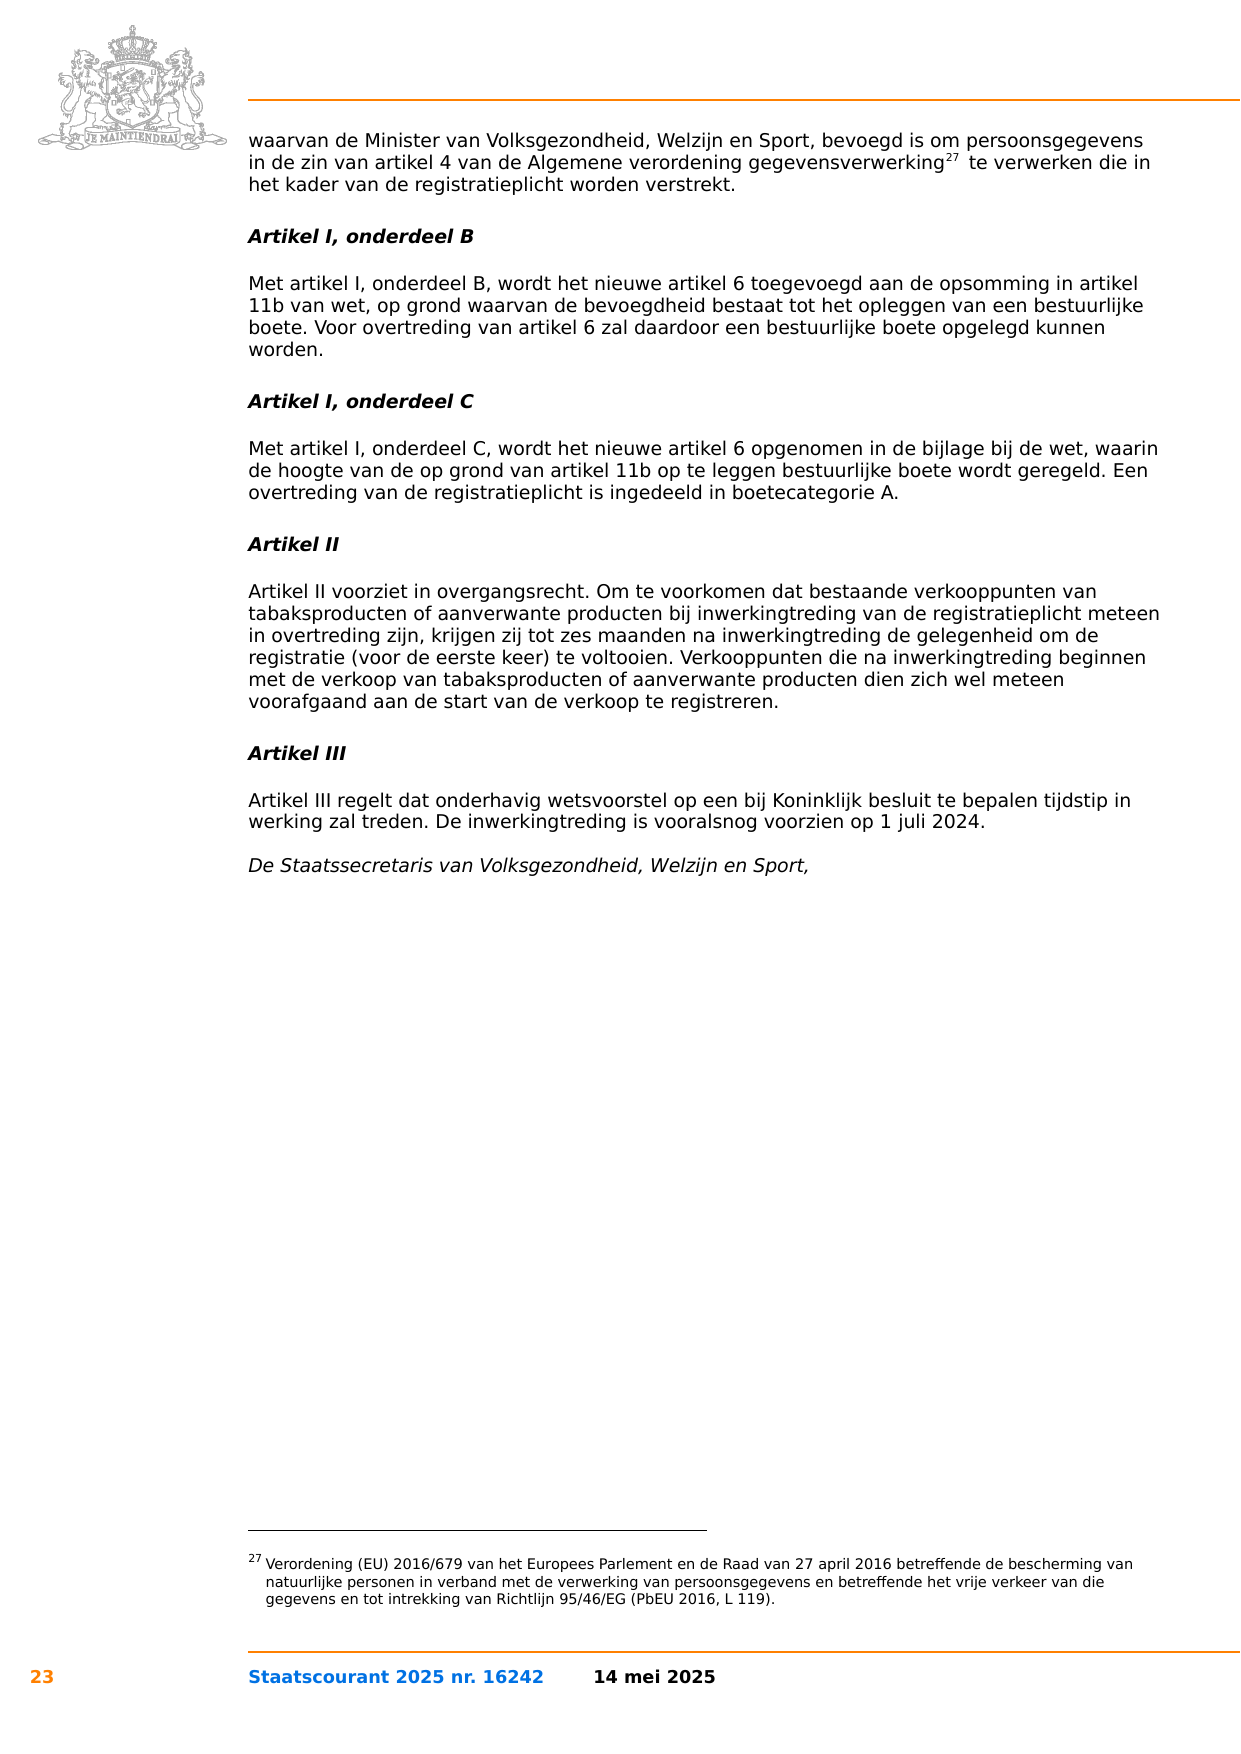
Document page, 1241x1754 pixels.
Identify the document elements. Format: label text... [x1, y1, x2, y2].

subtitle Artikel I, onderdeel C [248, 391, 1163, 413]
text Artikel II voorziet in overgangsrecht. Om te voorkomen dat bestaande verkooppunten van tabaksproducten of aanverwante producten bij inwerkingtreding van de registratieplicht meteen in overtreding zijn, krijgen zij tot zes maanden na inwerkingtreding de gelegenheid om de registratie (voor de eerste keer) te voltooien. Verkooppunten die na inwerkingtreding beginnen met de verkoop van tabaksproducten of aanverwante producten dien zich wel meteen voorafgaand aan de start van de verkoop te registreren. [248, 581, 1163, 712]
text Verordening (EU) 2016/679 van het Europees Parlement en de Raad van 27 april 2016 betreffende de bescherming van natuurlijke personen in verband met de verwerking van persoonsgegevens en betreffende het vrije verkeer van die gegevens en tot intrekking van Richtlijn 95/46/EG (PbEU 2016, L 119). [248, 1552, 1163, 1608]
text Met artikel I, onderdeel C, wordt het nieuwe artikel 6 opgenomen in de bijlage bij de wet, waarin de hoogte van de op grond van artikel 11b op te leggen bestuurlijke boete wordt geregeld. Een overtreding van de registratieplicht is ingedeeld in boetecategorie A. [248, 438, 1163, 504]
subtitle Artikel II [248, 534, 1163, 556]
picture [38, 25, 227, 150]
subtitle Artikel III [248, 742, 1163, 764]
text Met artikel I, onderdeel B, wordt het nieuwe artikel 6 toegevoegd aan de opsomming in artikel 11b van wet, op grond waarvan de bevoegdheid bestaat tot het opleggen van een bestuurlijke boete. Voor overtreding van artikel 6 zal daardoor een bestuurlijke boete opgelegd kunnen worden. [248, 273, 1163, 361]
text waarvan de Minister van Volksgezondheid, Welzijn en Sport, bevoegd is om persoonsgegevens in de zin van artikel 4 van de Algemene verordening gegevensverwerking te verwerken die in het kader van de registratieplicht worden verstrekt. [248, 130, 1163, 196]
subtitle Artikel I, onderdeel B [248, 226, 1163, 248]
text De Staatssecretaris van Volksgezondheid, Welzijn en Sport, [248, 855, 1163, 877]
text Artikel III regelt dat onderhavig wetsvoorstel op een bij Koninklijk besluit te bepalen tijdstip in werking zal treden. De inwerkingtreding is vooralsnog voorzien op 1 juli 2024. [248, 789, 1163, 833]
